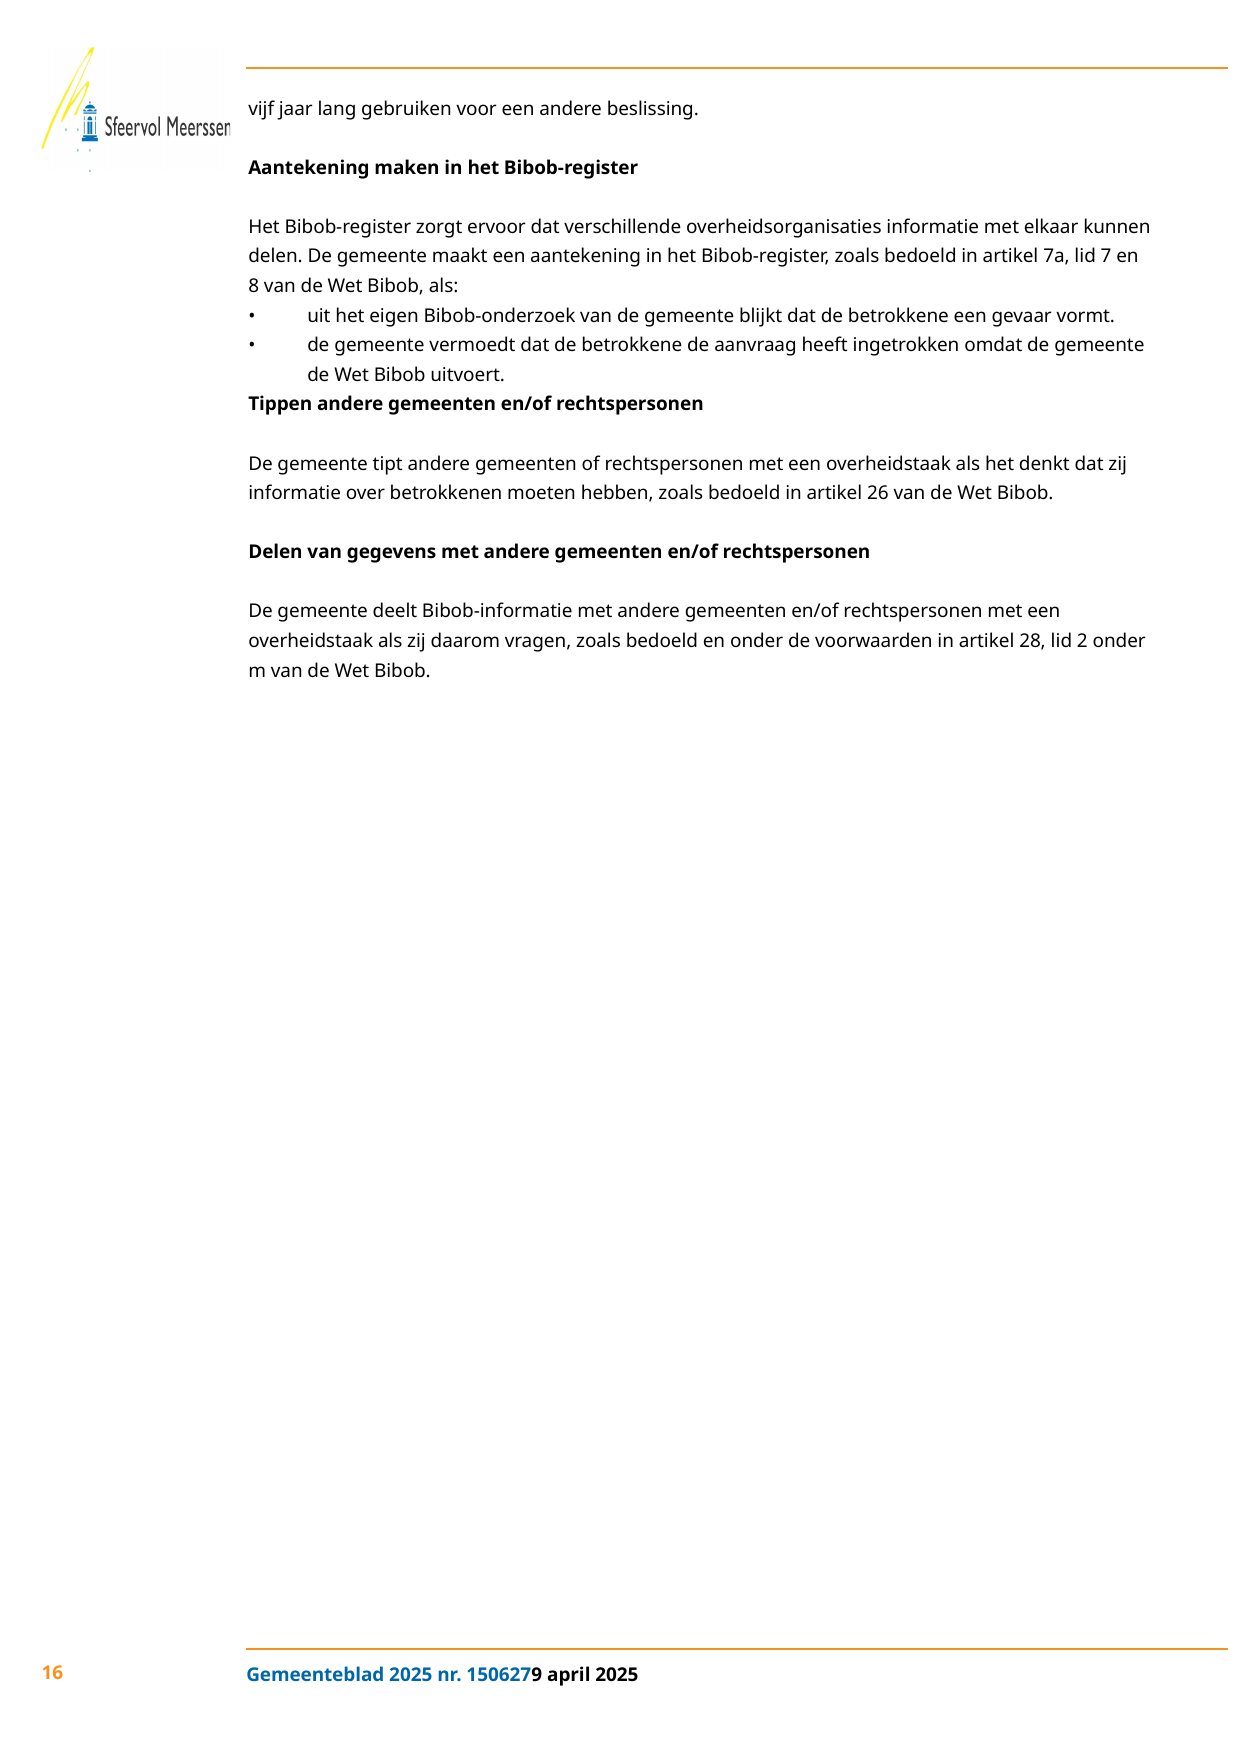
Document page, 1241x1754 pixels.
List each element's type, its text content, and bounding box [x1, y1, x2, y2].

text Delen van gegevens met andere gemeenten en/of rechtspersonen [248, 538, 1152, 564]
text Aantekening maken in het Bibob-register [248, 154, 1152, 180]
text Tippen andere gemeenten en/of rechtspersonen [248, 391, 1152, 416]
list de gemeente vermoedt dat de betrokkene de aanvraag heeft ingetrokken omdat de gemeente de Wet Bibob uitvoert. [248, 331, 1152, 387]
list uit het eigen Bibob-onderzoek van de gemeente blijkt dat de betrokkene een gevaar vormt. [248, 302, 1152, 328]
text vijf jaar lang gebruiken voor een andere beslissing. [248, 95, 1152, 121]
text De gemeente deelt Bibob-informatie met andere gemeenten en/of rechtspersonen met een overheidstaak als zij daarom vragen, zoals bedoeld en onder de voorwaarden in artikel 28, lid 2 onder m van de Wet Bibob. [248, 598, 1152, 683]
text Het Bibob-register zorgt ervoor dat verschillende overheidsorganisaties informatie met elkaar kunnen delen. De gemeente maakt een aantekening in het Bibob-register, zoals bedoeld in artikel 7a, lid 7 en 8 van de Wet Bibob, als: [248, 213, 1152, 298]
text De gemeente tipt andere gemeenten of rechtspersonen met een overheidstaak als het denkt dat zij informatie over betrokkenen moeten hebben, zoals bedoeld in artikel 26 van de Wet Bibob. [248, 450, 1152, 505]
picture [41, 47, 231, 172]
